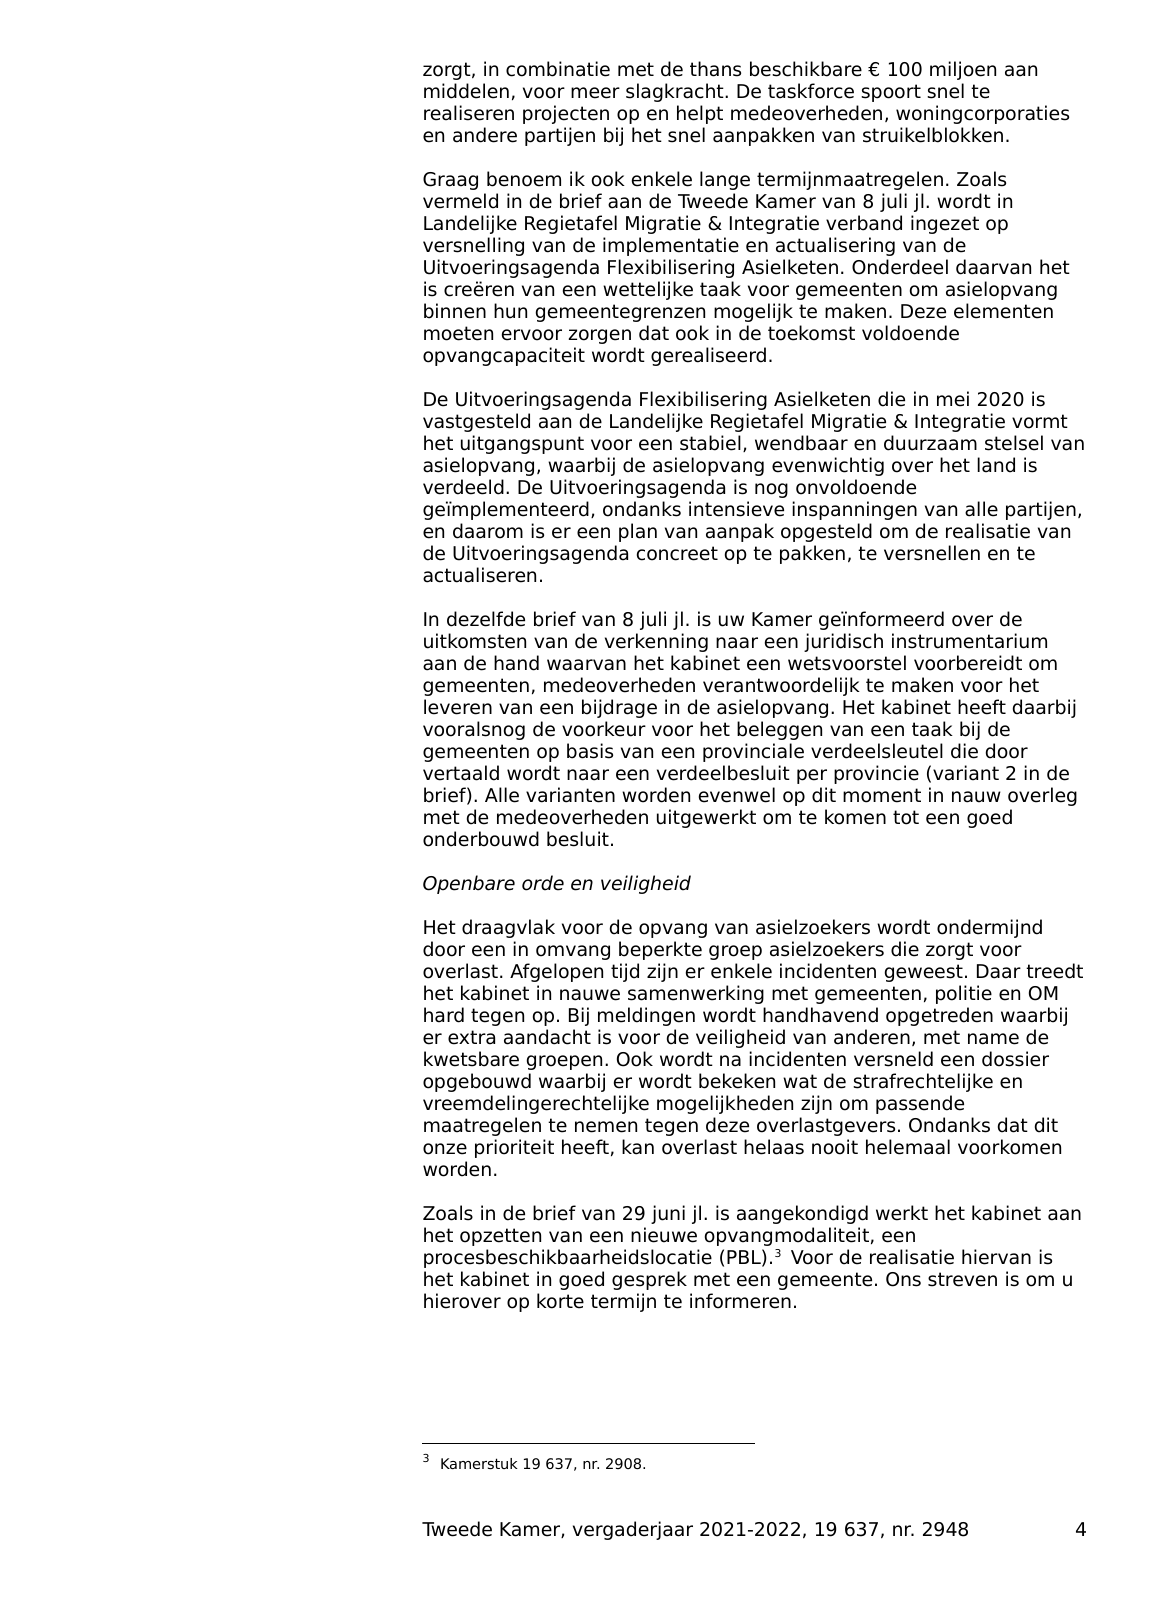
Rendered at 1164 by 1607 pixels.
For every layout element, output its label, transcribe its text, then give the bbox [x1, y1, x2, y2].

subtitle Openbare orde en veiligheid [422, 873, 1087, 895]
text In dezelfde brief van 8 juli jl. is uw Kamer geïnformeerd over de uitkomsten van de verkenning naar een juridisch instrumentarium aan de hand waarvan het kabinet een wetsvoorstel voorbereidt om gemeenten, medeoverheden verantwoordelijk te maken voor het leveren van een bijdrage in de asielopvang. Het kabinet heeft daarbij vooralsnog de voorkeur voor het beleggen van een taak bij de gemeenten op basis van een provinciale verdeelsleutel die door vertaald wordt naar een verdeelbesluit per provincie (variant 2 in de brief). Alle varianten worden evenwel op dit moment in nauw overleg met de medeoverheden uitgewerkt om te komen tot een goed onderbouwd besluit. [422, 609, 1087, 851]
text zorgt, in combinatie met de thans beschikbare € 100 miljoen aan middelen, voor meer slagkracht. De taskforce spoort snel te realiseren projecten op en helpt medeoverheden, woningcorporaties en andere partijen bij het snel aanpakken van struikelblokken. [422, 59, 1087, 147]
text Graag benoem ik ook enkele lange termijnmaatregelen. Zoals vermeld in de brief aan de Tweede Kamer van 8 juli jl. wordt in Landelijke Regietafel Migratie & Integratie verband ingezet op versnelling van de implementatie en actualisering van de Uitvoeringsagenda Flexibilisering Asielketen. Onderdeel daarvan het is creëren van een wettelijke taak voor gemeenten om asielopvang binnen hun gemeentegrenzen mogelijk te maken. Deze elementen moeten ervoor zorgen dat ook in de toekomst voldoende opvangcapaciteit wordt gerealiseerd. [422, 169, 1087, 367]
text Zoals in de brief van 29 juni jl. is aangekondigd werkt het kabinet aan het opzetten van een nieuwe opvangmodaliteit, een procesbeschikbaarheidslocatie (PBL). Voor de realisatie hiervan is het kabinet in goed gesprek met een gemeente. Ons streven is om u hierover op korte termijn te informeren. [422, 1203, 1087, 1313]
text Kamerstuk 19 637, nr. 2908. [422, 1452, 1087, 1474]
text Het draagvlak voor de opvang van asielzoekers wordt ondermijnd door een in omvang beperkte groep asielzoekers die zorgt voor overlast. Afgelopen tijd zijn er enkele incidenten geweest. Daar treedt het kabinet in nauwe samenwerking met gemeenten, politie en OM hard tegen op. Bij meldingen wordt handhavend opgetreden waarbij er extra aandacht is voor de veiligheid van anderen, met name de kwetsbare groepen. Ook wordt na incidenten versneld een dossier opgebouwd waarbij er wordt bekeken wat de strafrechtelijke en vreemdelingerechtelijke mogelijkheden zijn om passende maatregelen te nemen tegen deze overlastgevers. Ondanks dat dit onze prioriteit heeft, kan overlast helaas nooit helemaal voorkomen worden. [422, 917, 1087, 1181]
text De Uitvoeringsagenda Flexibilisering Asielketen die in mei 2020 is vastgesteld aan de Landelijke Regietafel Migratie & Integratie vormt het uitgangspunt voor een stabiel, wendbaar en duurzaam stelsel van asielopvang, waarbij de asielopvang evenwichtig over het land is verdeeld. De Uitvoeringsagenda is nog onvoldoende geïmplementeerd, ondanks intensieve inspanningen van alle partijen, en daarom is er een plan van aanpak opgesteld om de realisatie van de Uitvoeringsagenda concreet op te pakken, te versnellen en te actualiseren. [422, 389, 1087, 587]
